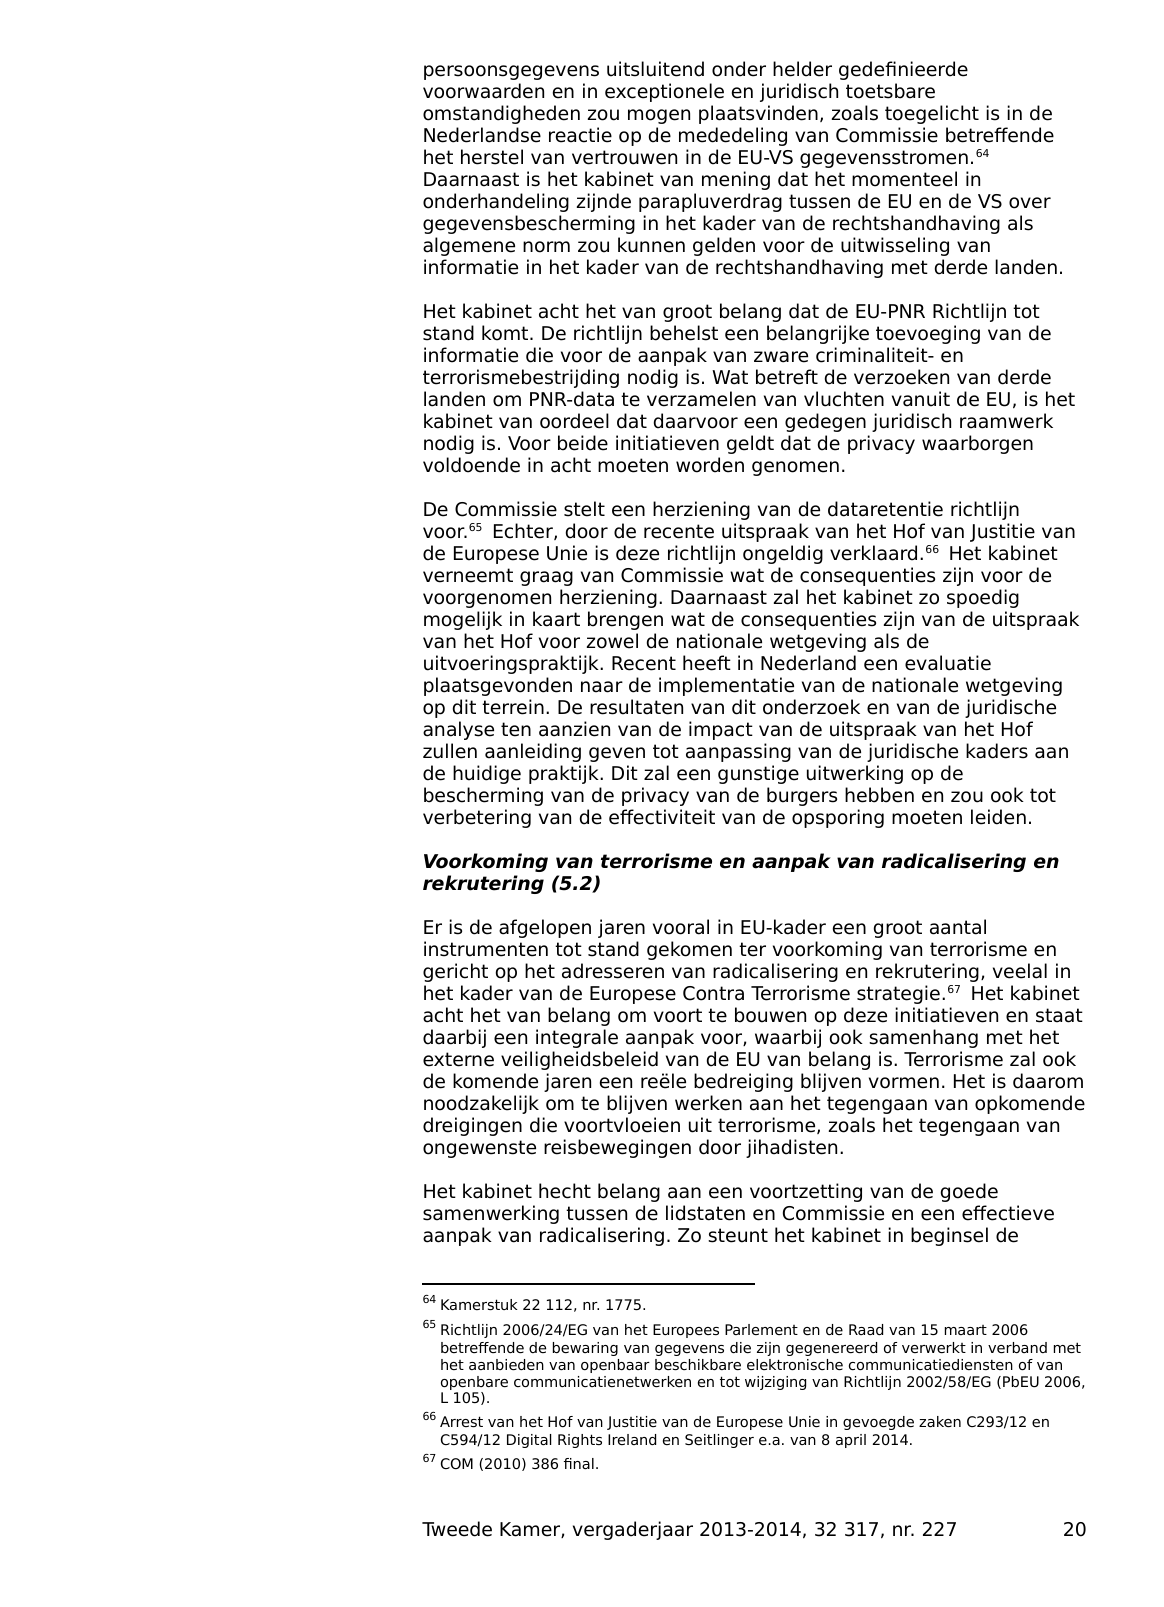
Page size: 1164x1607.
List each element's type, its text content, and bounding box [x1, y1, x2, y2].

text persoonsgegevens uitsluitend onder helder gedefinieerde voorwaarden en in exceptionele en juridisch toetsbare omstandigheden zou mogen plaatsvinden, zoals toegelicht is in de Nederlandse reactie op de mededeling van Commissie betreffende het herstel van vertrouwen in de EU-VS gegevensstromen. Daarnaast is het kabinet van mening dat het momenteel in onderhandeling zijnde parapluverdrag tussen de EU en de VS over gegevensbescherming in het kader van de rechtshandhaving als algemene norm zou kunnen gelden voor de uitwisseling van informatie in het kader van de rechtshandhaving met derde landen. [422, 59, 1087, 279]
text Het kabinet acht het van groot belang dat de EU-PNR Richtlijn tot stand komt. De richtlijn behelst een belangrijke toevoeging van de informatie die voor de aanpak van zware criminaliteit- en terrorismebestrijding nodig is. Wat betreft de verzoeken van derde landen om PNR-data te verzamelen van vluchten vanuit de EU, is het kabinet van oordeel dat daarvoor een gedegen juridisch raamwerk nodig is. Voor beide initiatieven geldt dat de privacy waarborgen voldoende in acht moeten worden genomen. [422, 301, 1087, 477]
text Richtlijn 2006/24/EG van het Europees Parlement en de Raad van 15 maart 2006 betreffende de bewaring van gegevens die zijn gegenereerd of verwerkt in verband met het aanbieden van openbaar beschikbare elektronische communicatiediensten of van openbare communicatienetwerken en tot wijziging van Richtlijn 2002/58/EG (PbEU 2006, L 105). [422, 1318, 1087, 1407]
text COM (2010) 386 final. [422, 1452, 1087, 1474]
text Arrest van het Hof van Justitie van de Europese Unie in gevoegde zaken C293/12 en C594/12 Digital Rights Ireland en Seitlinger e.a. van 8 april 2014. [422, 1410, 1087, 1449]
text De Commissie stelt een herziening van de dataretentie richtlijn voor. Echter, door de recente uitspraak van het Hof van Justitie van de Europese Unie is deze richtlijn ongeldig verklaard. Het kabinet verneemt graag van Commissie wat de consequenties zijn voor de voorgenomen herziening. Daarnaast zal het kabinet zo spoedig mogelijk in kaart brengen wat de consequenties zijn van de uitspraak van het Hof voor zowel de nationale wetgeving als de uitvoeringspraktijk. Recent heeft in Nederland een evaluatie plaatsgevonden naar de implementatie van de nationale wetgeving op dit terrein. De resultaten van dit onderzoek en van de juridische analyse ten aanzien van de impact van de uitspraak van het Hof zullen aanleiding geven tot aanpassing van de juridische kaders aan de huidige praktijk. Dit zal een gunstige uitwerking op de bescherming van de privacy van de burgers hebben en zou ook tot verbetering van de effectiviteit van de opsporing moeten leiden. [422, 499, 1087, 829]
text Kamerstuk 22 112, nr. 1775. [422, 1293, 1087, 1315]
text Er is de afgelopen jaren vooral in EU-kader een groot aantal instrumenten tot stand gekomen ter voorkoming van terrorisme en gericht op het adresseren van radicalisering en rekrutering, veelal in het kader van de Europese Contra Terrorisme strategie. Het kabinet acht het van belang om voort te bouwen op deze initiatieven en staat daarbij een integrale aanpak voor, waarbij ook samenhang met het externe veiligheidsbeleid van de EU van belang is. Terrorisme zal ook de komende jaren een reële bedreiging blijven vormen. Het is daarom noodzakelijk om te blijven werken aan het tegengaan van opkomende dreigingen die voortvloeien uit terrorisme, zoals het tegengaan van ongewenste reisbewegingen door jihadisten. [422, 917, 1087, 1159]
subtitle Voorkoming van terrorisme en aanpak van radicalisering en rekrutering (5.2) [422, 851, 1087, 895]
text Het kabinet hecht belang aan een voortzetting van de goede samenwerking tussen de lidstaten en Commissie en een effectieve aanpak van radicalisering. Zo steunt het kabinet in beginsel de [422, 1181, 1087, 1247]
